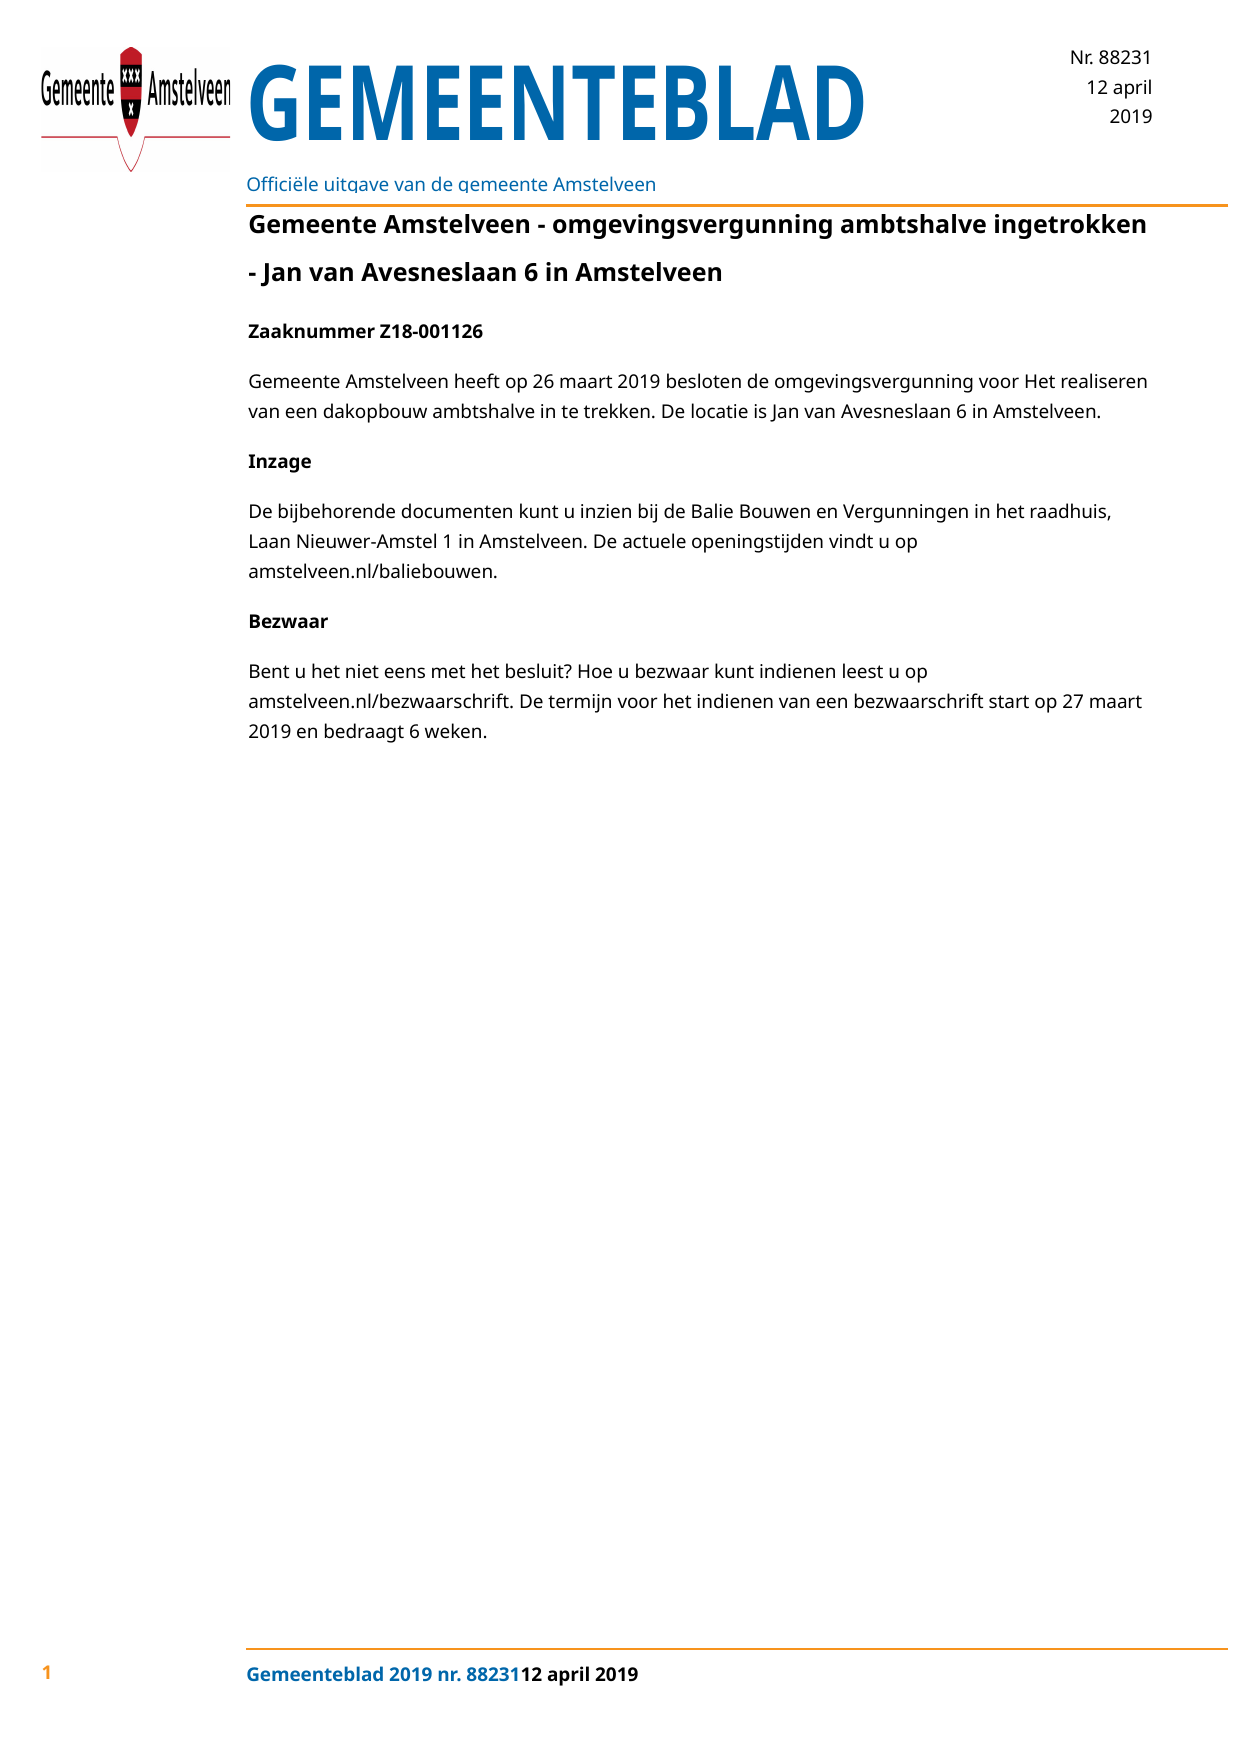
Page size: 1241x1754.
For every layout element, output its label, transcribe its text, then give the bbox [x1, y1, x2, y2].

text Zaaknummer Z18-001126 [248, 318, 1152, 344]
text Gemeente Amstelveen heeft op 26 maart 2019 besloten de omgevingsvergunning voor Het realiseren van een dakopbouw ambtshalve in te trekken. De locatie is Jan van Avesneslaan 6 in Amstelveen. [248, 368, 1152, 424]
text Bent u het niet eens met het besluit? Hoe u bezwaar kunt indienen leest u op amstelveen.nl/bezwaarschrift. De termijn voor het indienen van een bezwaarschrift start op 27 maart 2019 en bedraagt 6 weken. [248, 659, 1152, 744]
picture [41, 47, 231, 172]
text Bezwaar [248, 608, 1152, 634]
text De bijbehorende documenten kunt u inzien bij de Balie Bouwen en Vergunningen in het raadhuis, Laan Nieuwer-Amstel 1 in Amstelveen. De actuele openingstijden vindt u op amstelveen.nl/baliebouwen. [248, 499, 1152, 584]
text Gemeente Amstelveen - omgevingsvergunning ambtshalve ingetrokken - Jan van Avesneslaan 6 in Amstelveen [248, 207, 1152, 288]
text Inzage [248, 448, 1152, 474]
